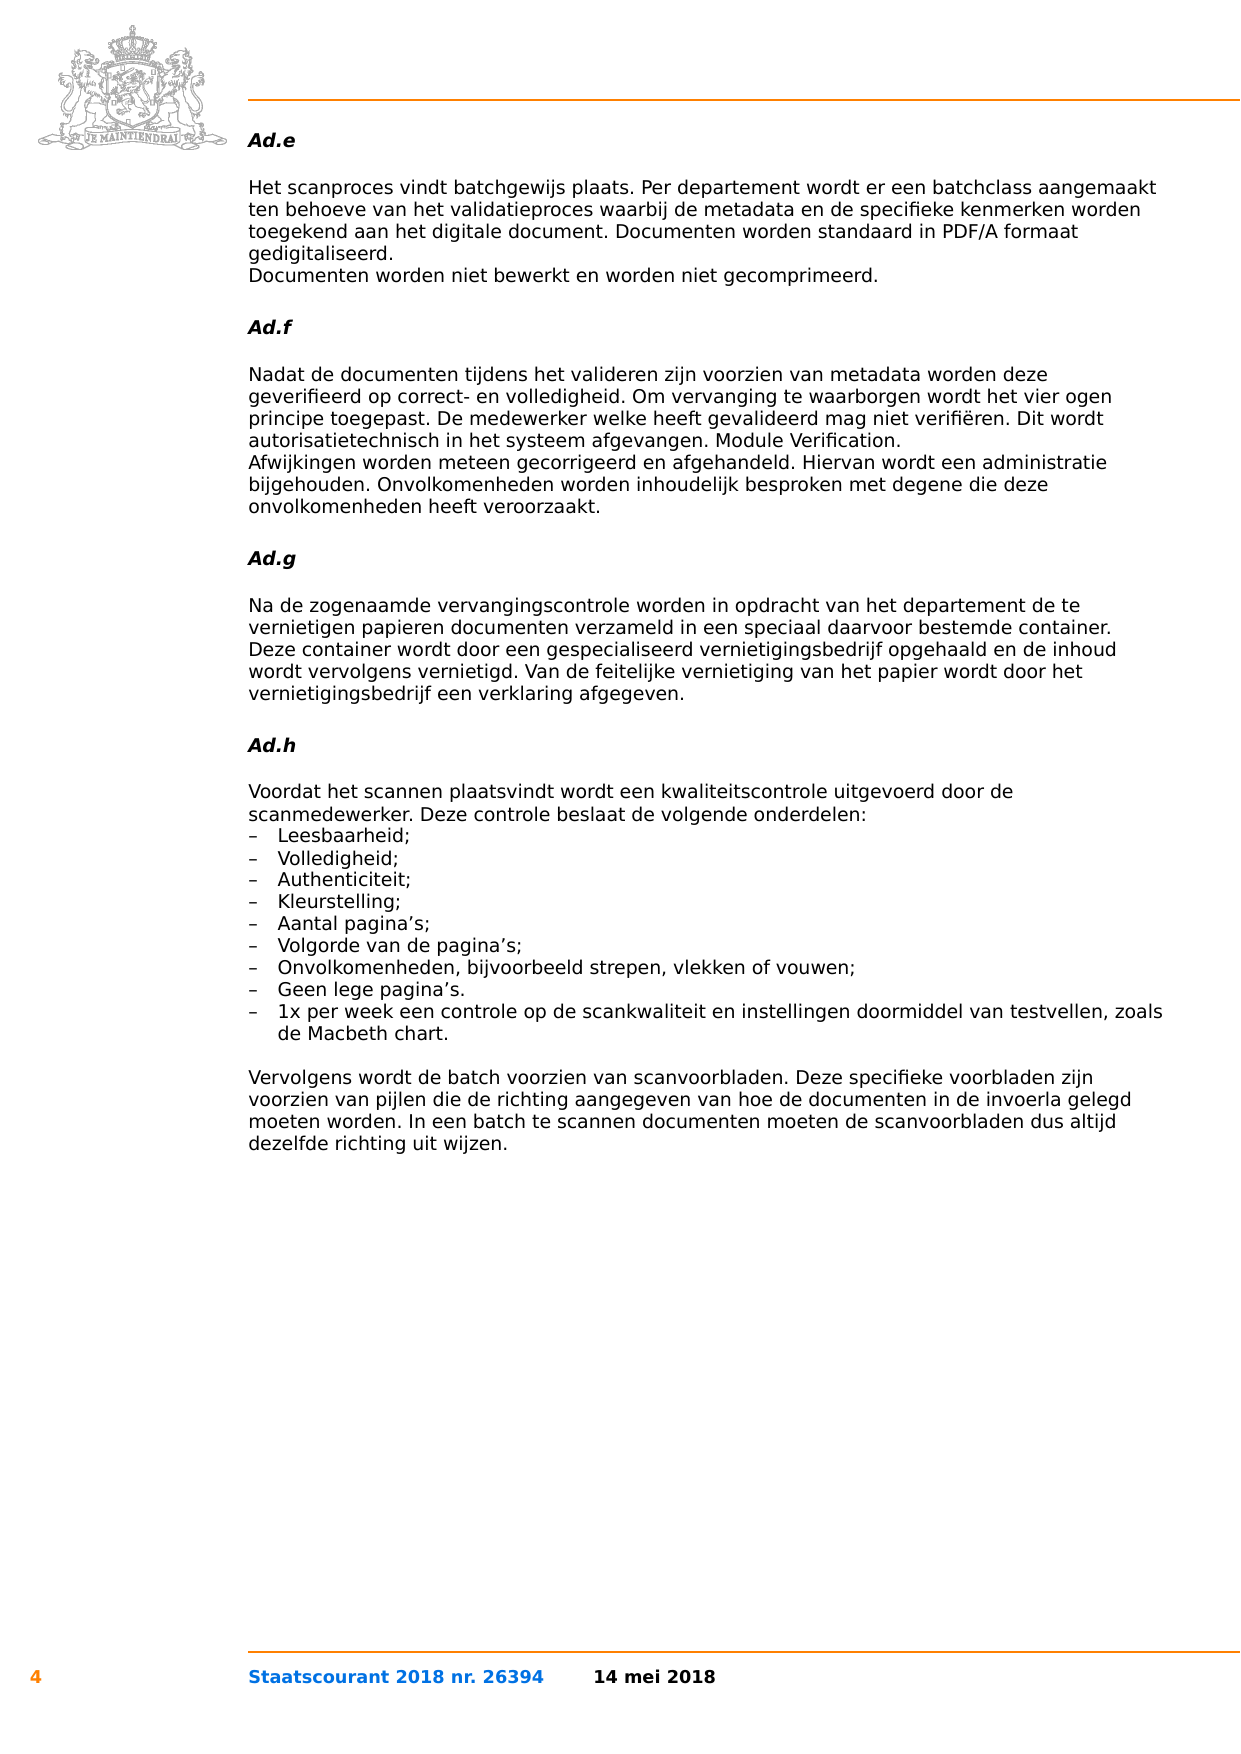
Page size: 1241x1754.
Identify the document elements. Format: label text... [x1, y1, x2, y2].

text – Geen lege pagina’s. [248, 979, 1163, 1001]
text Nadat de documenten tijdens het valideren zijn voorzien van metadata worden deze geverifieerd op correct- en volledigheid. Om vervanging te waarborgen wordt het vier ogen principe toegepast. De medewerker welke heeft gevalideerd mag niet verifiëren. Dit wordt autorisatietechnisch in het systeem afgevangen. Module Verification. [248, 364, 1163, 452]
text – Volgorde van de pagina’s; [248, 935, 1163, 957]
text – Authenticiteit; [248, 869, 1163, 891]
text Het scanproces vindt batchgewijs plaats. Per departement wordt er een batchclass aangemaakt ten behoeve van het validatieproces waarbij de metadata en de specifieke kenmerken worden toegekend aan het digitale document. Documenten worden standaard in PDF/A formaat gedigitaliseerd. [248, 177, 1163, 265]
text – Leesbaarheid; [248, 825, 1163, 847]
subtitle Ad.e [248, 130, 1163, 152]
subtitle Ad.h [248, 734, 1163, 756]
text – Aantal pagina’s; [248, 913, 1163, 935]
picture [38, 25, 227, 150]
text Documenten worden niet bewerkt en worden niet gecomprimeerd. [248, 265, 1163, 287]
text – 1x per week een controle op de scankwaliteit en instellingen doormiddel van testvellen, zoals de Macbeth chart. [248, 1001, 1163, 1045]
text – Kleurstelling; [248, 891, 1163, 913]
text Afwijkingen worden meteen gecorrigeerd en afgehandeld. Hiervan wordt een administratie bijgehouden. Onvolkomenheden worden inhoudelijk besproken met degene die deze onvolkomenheden heeft veroorzaakt. [248, 452, 1163, 518]
subtitle Ad.f [248, 317, 1163, 339]
subtitle Ad.g [248, 548, 1163, 569]
text Na de zogenaamde vervangingscontrole worden in opdracht van het departement de te vernietigen papieren documenten verzameld in een speciaal daarvoor bestemde container. Deze container wordt door een gespecialiseerd vernietigingsbedrijf opgehaald en de inhoud wordt vervolgens vernietigd. Van de feitelijke vernietiging van het papier wordt door het vernietigingsbedrijf een verklaring afgegeven. [248, 594, 1163, 704]
text Vervolgens wordt de batch voorzien van scanvoorbladen. Deze specifieke voorbladen zijn voorzien van pijlen die de richting aangegeven van hoe de documenten in de invoerla gelegd moeten worden. In een batch te scannen documenten moeten de scanvoorbladen dus altijd dezelfde richting uit wijzen. [248, 1067, 1163, 1155]
text Voordat het scannen plaatsvindt wordt een kwaliteitscontrole uitgevoerd door de scanmedewerker. Deze controle beslaat de volgende onderdelen: [248, 781, 1163, 825]
text – Onvolkomenheden, bijvoorbeeld strepen, vlekken of vouwen; [248, 957, 1163, 979]
text – Volledigheid; [248, 847, 1163, 869]
